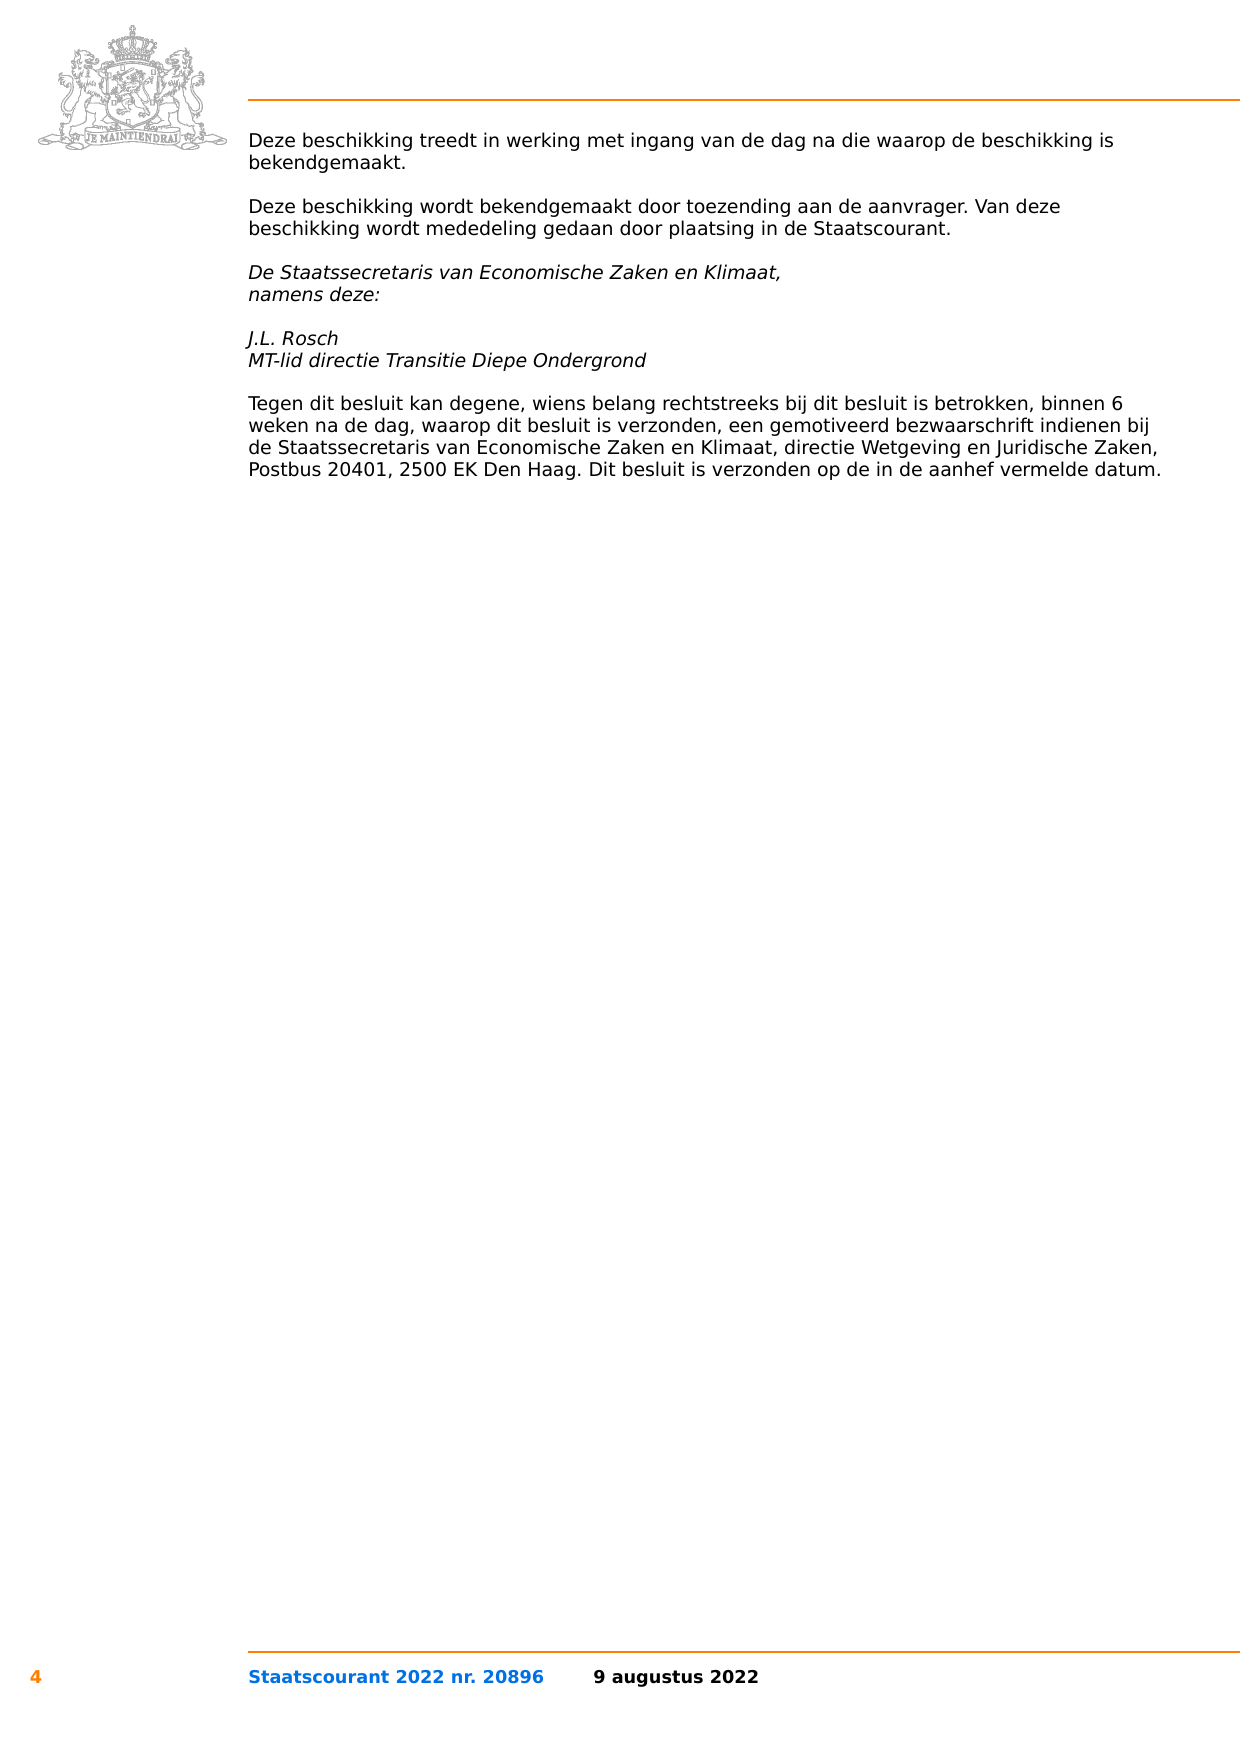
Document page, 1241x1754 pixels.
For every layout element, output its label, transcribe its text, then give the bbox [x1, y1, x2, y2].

text De Staatssecretaris van Economische Zaken en Klimaat, namens deze: J.L. Rosch MT-lid directie Transitie Diepe Ondergrond [248, 262, 1163, 371]
text Tegen dit besluit kan degene, wiens belang rechtstreeks bij dit besluit is betrokken, binnen 6 weken na de dag, waarop dit besluit is verzonden, een gemotiveerd bezwaarschrift indienen bij de Staatssecretaris van Economische Zaken en Klimaat, directie Wetgeving en Juridische Zaken, Postbus 20401, 2500 EK Den Haag. Dit besluit is verzonden op de in de aanhef vermelde datum. [248, 393, 1163, 481]
picture [38, 25, 227, 150]
text Deze beschikking treedt in werking met ingang van de dag na die waarop de beschikking is bekendgemaakt. [248, 130, 1163, 174]
text Deze beschikking wordt bekendgemaakt door toezending aan de aanvrager. Van deze beschikking wordt mededeling gedaan door plaatsing in de Staatscourant. [248, 196, 1163, 240]
